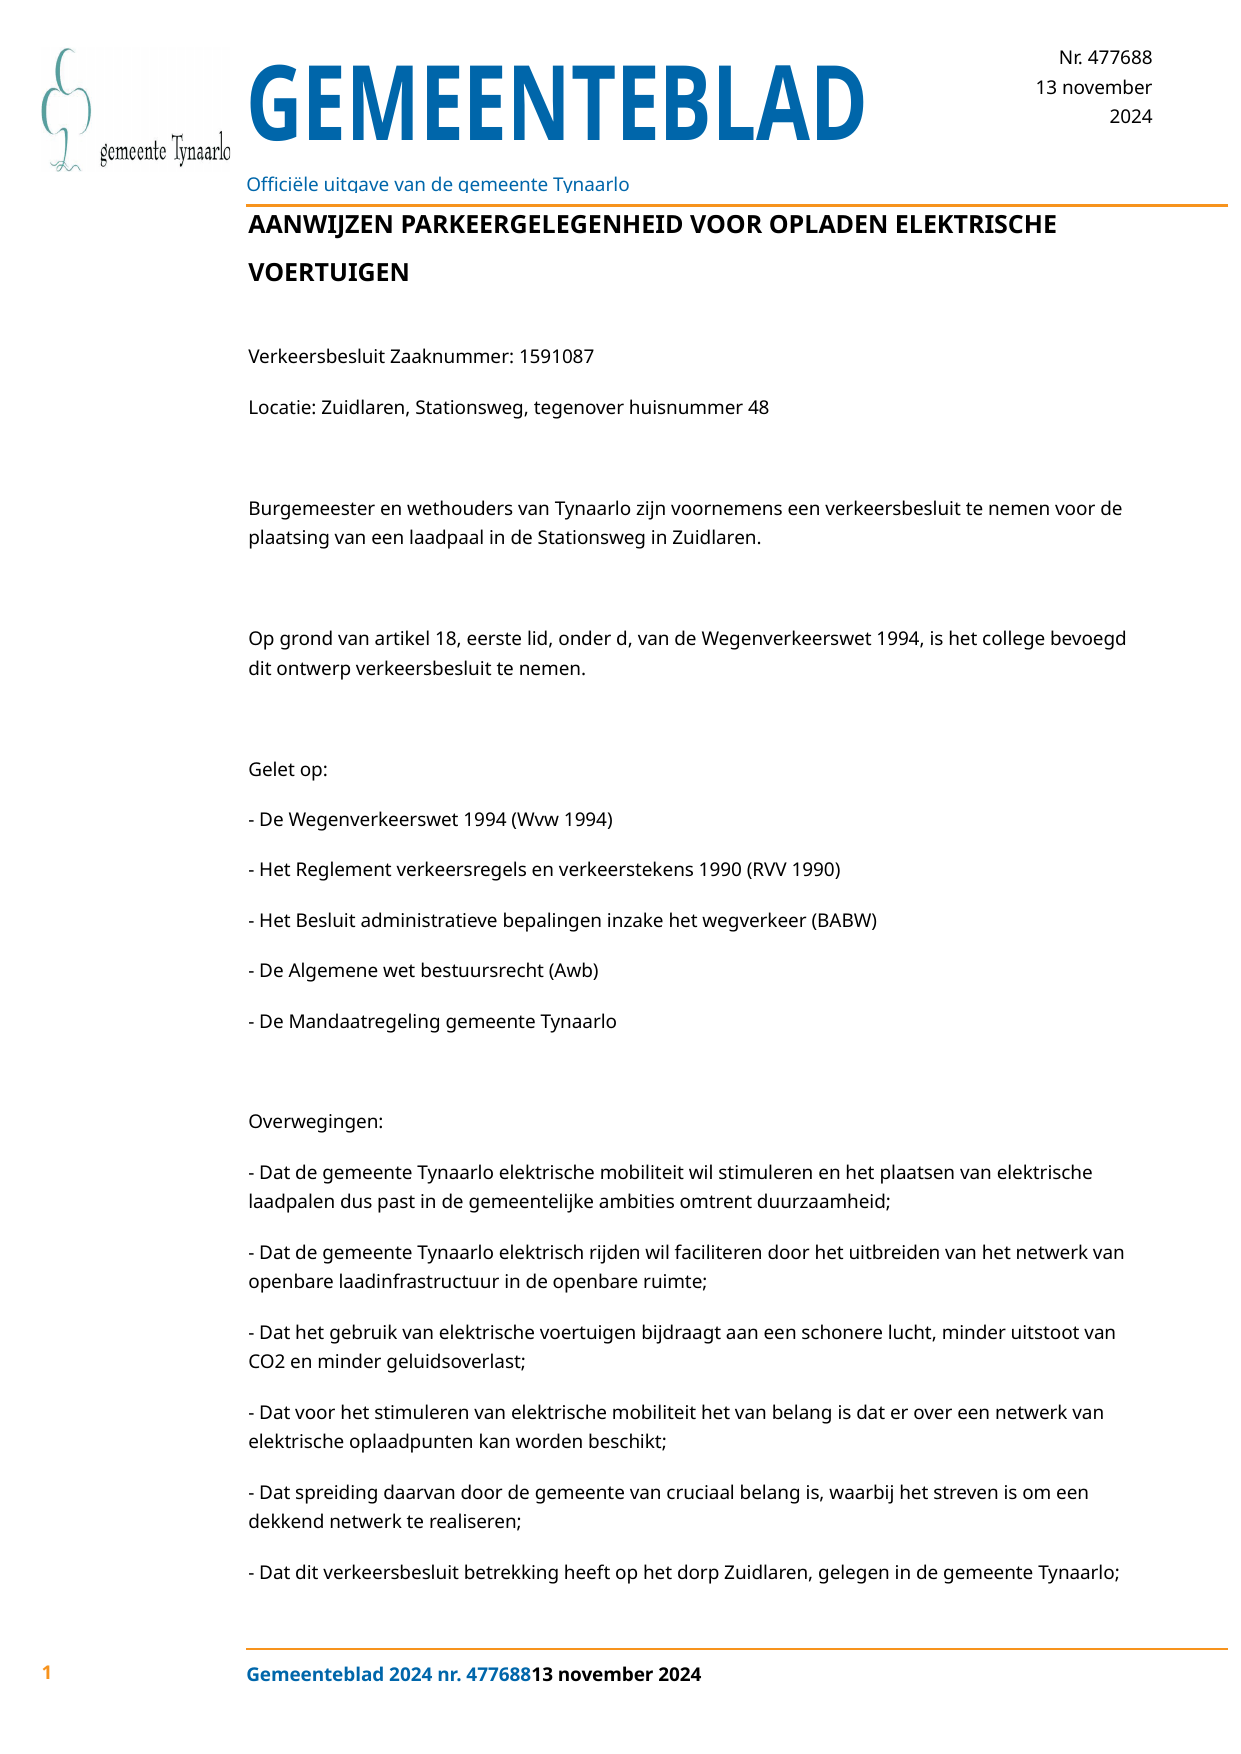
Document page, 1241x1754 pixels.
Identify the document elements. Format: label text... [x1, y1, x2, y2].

text - Het Besluit administratieve bepalingen inzake het wegverkeer (BABW) [248, 907, 1152, 933]
text - De Mandaatregeling gemeente Tynaarlo [248, 1008, 1152, 1033]
text - Dat de gemeente Tynaarlo elektrisch rijden wil faciliteren door het uitbreiden van het netwerk van openbare laadinfrastructuur in de openbare ruimte; [248, 1239, 1152, 1294]
text - Dat dit verkeersbesluit betrekking heeft op het dorp Zuidlaren, gelegen in de gemeente Tynaarlo; [248, 1559, 1152, 1585]
text - Dat spreiding daarvan door de gemeente van cruciaal belang is, waarbij het streven is om een dekkend netwerk te realiseren; [248, 1479, 1152, 1534]
text Gelet op: [248, 756, 1152, 781]
text - Dat voor het stimuleren van elektrische mobiliteit het van belang is dat er over een netwerk van elektrische oplaadpunten kan worden beschikt; [248, 1399, 1152, 1454]
text Locatie: Zuidlaren, Stationsweg, tegenover huisnummer 48 [248, 394, 1152, 420]
text AANWIJZEN PARKEERGELEGENHEID VOOR OPLADEN ELEKTRISCHE VOERTUIGEN [248, 207, 1152, 288]
picture [41, 47, 231, 172]
text Verkeersbesluit Zaaknummer: 1591087 [248, 344, 1152, 369]
text Burgemeester en wethouders van Tynaarlo zijn voornemens een verkeersbesluit te nemen voor de plaatsing van een laadpaal in de Stationsweg in Zuidlaren. [248, 495, 1152, 550]
text - De Wegenverkeerswet 1994 (Wvw 1994) [248, 806, 1152, 832]
text - Dat de gemeente Tynaarlo elektrische mobiliteit wil stimuleren en het plaatsen van elektrische laadpalen dus past in de gemeentelijke ambities omtrent duurzaamheid; [248, 1159, 1152, 1214]
text - Dat het gebruik van elektrische voertuigen bijdraagt aan een schonere lucht, minder uitstoot van CO2 en minder geluidsoverlast; [248, 1319, 1152, 1374]
text Overwegingen: [248, 1109, 1152, 1134]
text - Het Reglement verkeersregels en verkeerstekens 1990 (RVV 1990) [248, 857, 1152, 882]
text - De Algemene wet bestuursrecht (Awb) [248, 957, 1152, 983]
text Op grond van artikel 18, eerste lid, onder d, van de Wegenverkeerswet 1994, is het college bevoegd dit ontwerp verkeersbesluit te nemen. [248, 625, 1152, 681]
